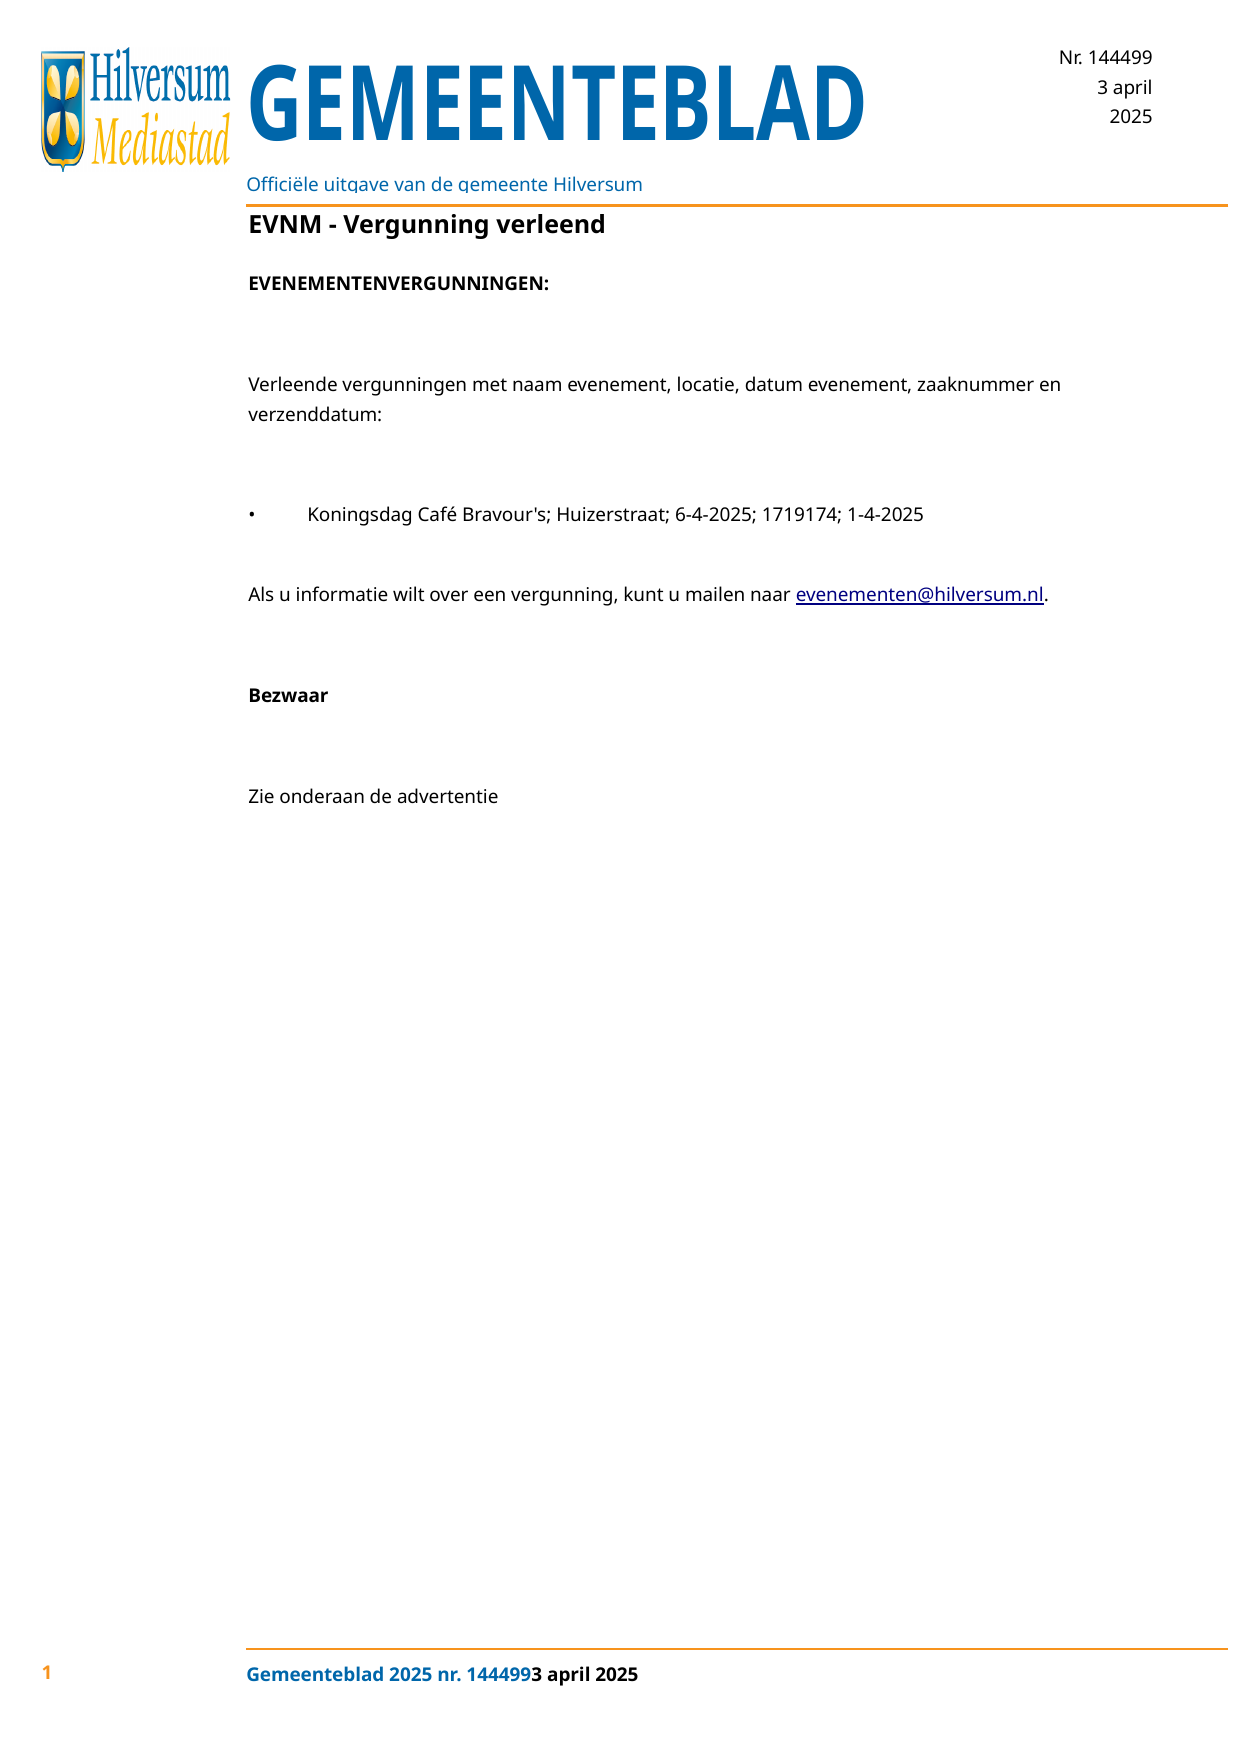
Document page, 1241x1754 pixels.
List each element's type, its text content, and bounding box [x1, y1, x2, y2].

list Koningsdag Café Bravour's; Huizerstraat; 6-4-2025; 1719174; 1-4-2025 [248, 502, 1152, 527]
text EVNM - Vergunning verleend [248, 207, 1152, 241]
text Als u informatie wilt over een vergunning, kunt u mailen naar evenementen@hilversum.nl. [248, 582, 1152, 607]
text Verleende vergunningen met naam evenement, locatie, datum evenement, zaaknummer en verzenddatum: [248, 371, 1152, 426]
text Zie onderaan de advertentie [248, 783, 1152, 809]
picture [41, 47, 231, 172]
text EVENEMENTENVERGUNNINGEN: [248, 270, 1152, 296]
text Bezwaar [248, 682, 1152, 708]
